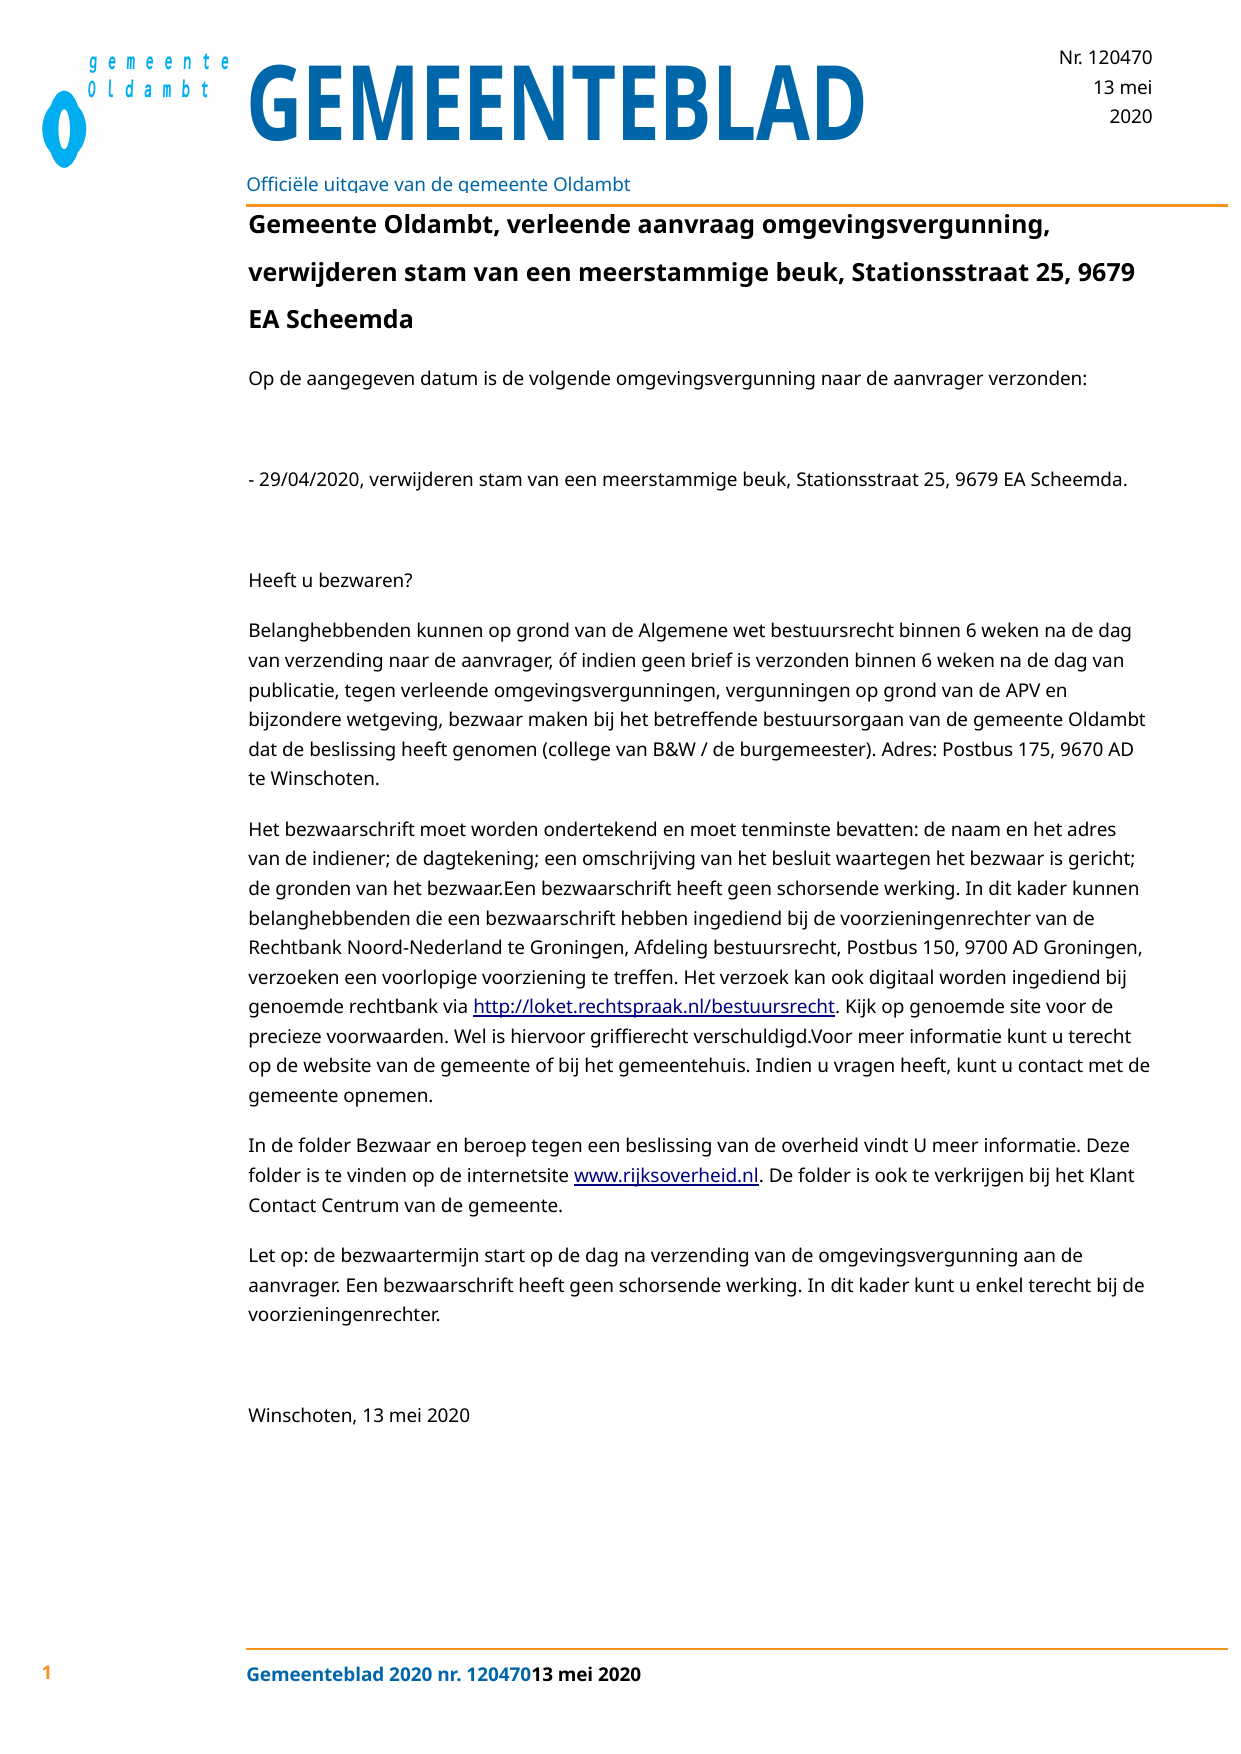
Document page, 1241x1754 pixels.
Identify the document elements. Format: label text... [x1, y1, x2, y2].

text - 29/04/2020, verwijderen stam van een meerstammige beuk, Stationsstraat 25, 9679 EA Scheemda. [248, 466, 1152, 492]
text Belanghebbenden kunnen op grond van de Algemene wet bestuursrecht binnen 6 weken na de dag van verzending naar de aanvrager, óf indien geen brief is verzonden binnen 6 weken na de dag van publicatie, tegen verleende omgevingsvergunningen, vergunningen op grond van de APV en bijzondere wetgeving, bezwaar maken bij het betreffende bestuursorgaan van de gemeente Oldambt dat de beslissing heeft genomen (college van B&W / de burgemeester). Adres: Postbus 175, 9670 AD te Winschoten. [248, 618, 1152, 791]
text Het bezwaarschrift moet worden ondertekend en moet tenminste bevatten: de naam en het adres van de indiener; de dagtekening; een omschrijving van het besluit waartegen het bezwaar is gericht; de gronden van het bezwaar.Een bezwaarschrift heeft geen schorsende werking. In dit kader kunnen belanghebbenden die een bezwaarschrift hebben ingediend bij de voorzieningenrechter van de Rechtbank Noord-Nederland te Groningen, Afdeling bestuursrecht, Postbus 150, 9700 AD Groningen, verzoeken een voorlopige voorziening te treffen. Het verzoek kan ook digitaal worden ingediend bij genoemde rechtbank via http://loket.rechtspraak.nl/bestuursrecht. Kijk op genoemde site voor de precieze voorwaarden. Wel is hiervoor griffierecht verschuldigd.Voor meer informatie kunt u terecht op de website van de gemeente of bij het gemeentehuis. Indien u vragen heeft, kunt u contact met de gemeente opnemen. [248, 816, 1152, 1108]
text Winschoten, 13 mei 2020 [248, 1402, 1152, 1428]
text Op de aangegeven datum is de volgende omgevingsvergunning naar de aanvrager verzonden: [248, 366, 1152, 391]
picture [41, 47, 231, 172]
text Gemeente Oldambt, verleende aanvraag omgevingsvergunning, verwijderen stam van een meerstammige beuk, Stationsstraat 25, 9679 EA Scheemda [248, 207, 1152, 336]
text In de folder Bezwaar en beroep tegen een beslissing van de overheid vindt U meer informatie. Deze folder is te vinden op de internetsite www.rijksoverheid.nl. De folder is ook te verkrijgen bij het Klant Contact Centrum van de gemeente. [248, 1133, 1152, 1217]
text Let op: de bezwaartermijn start op de dag na verzending van de omgevingsvergunning aan de aanvrager. Een bezwaarschrift heeft geen schorsende werking. In dit kader kunt u enkel terecht bij de voorzieningenrechter. [248, 1242, 1152, 1327]
text Heeft u bezwaren? [248, 567, 1152, 593]
